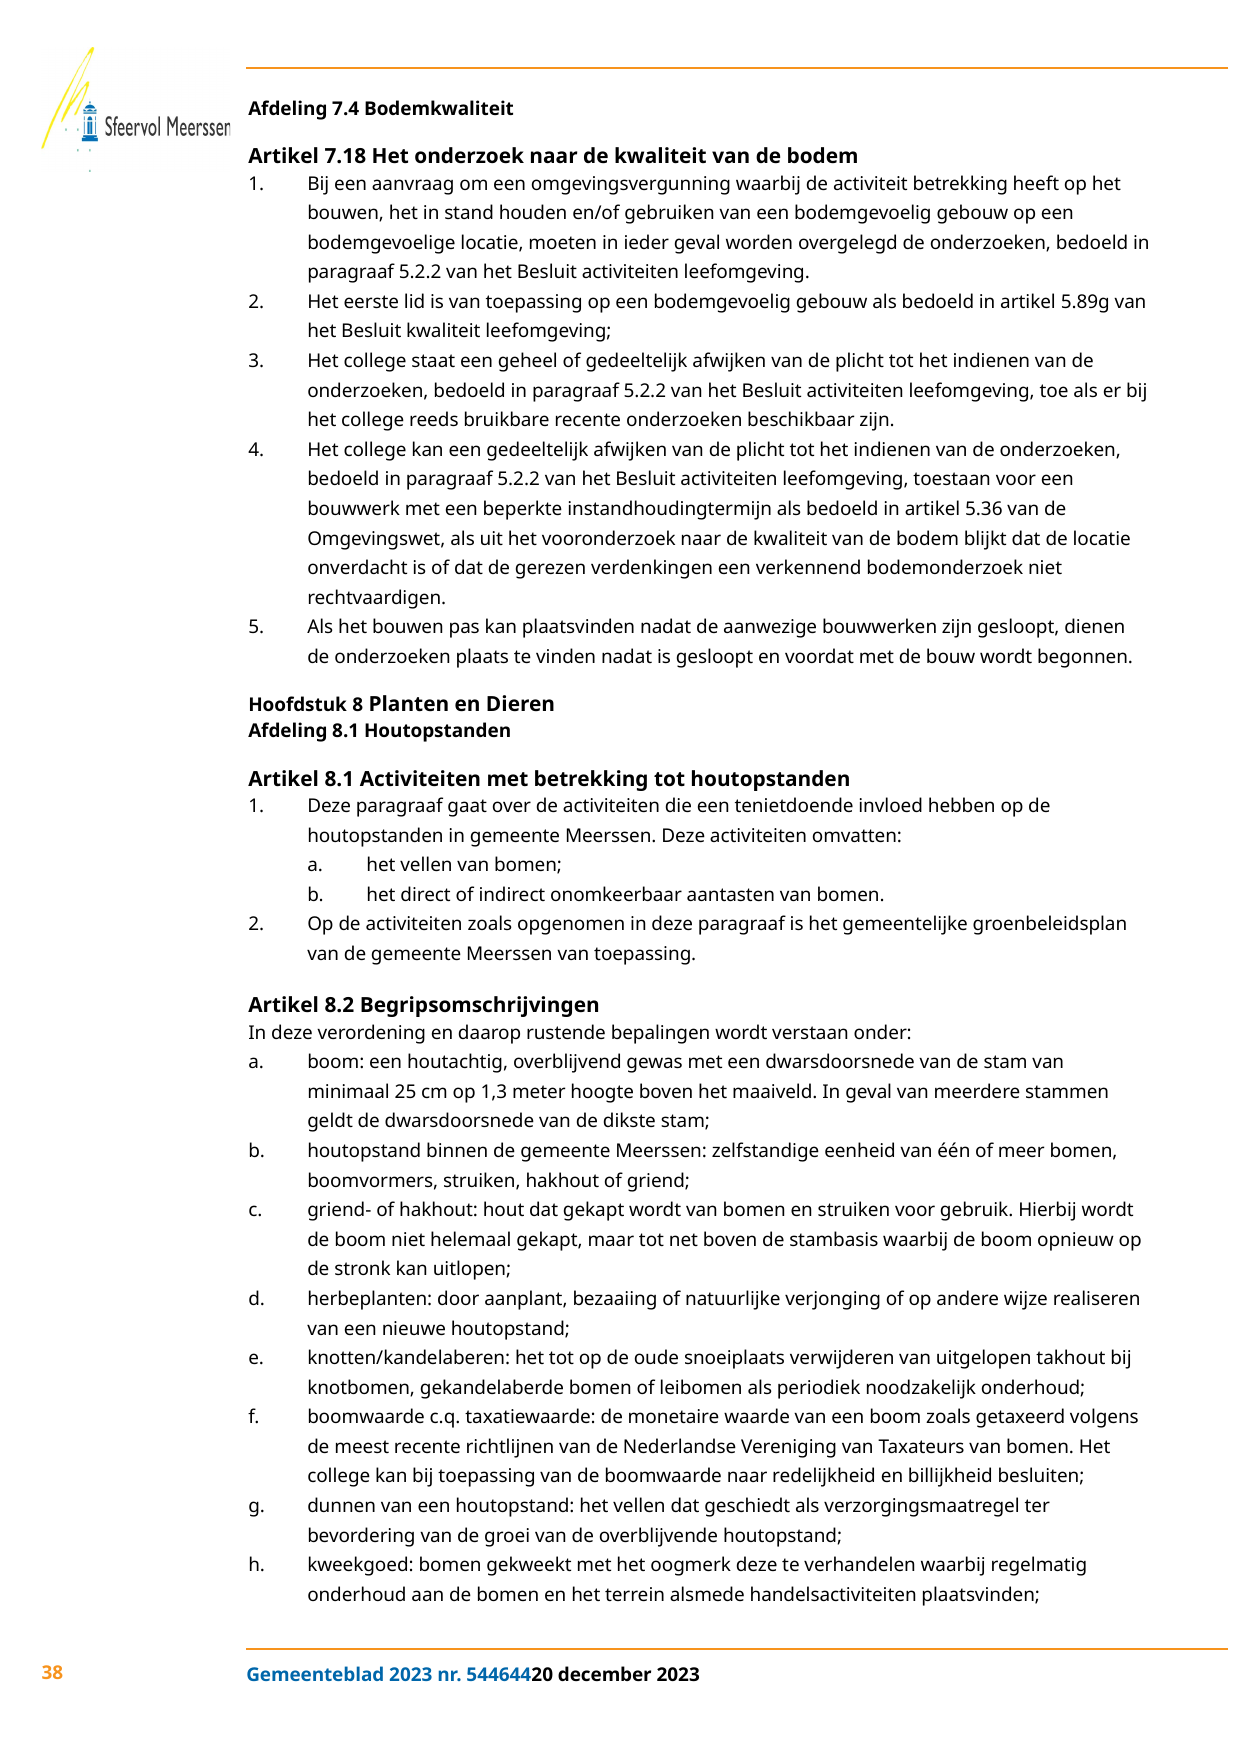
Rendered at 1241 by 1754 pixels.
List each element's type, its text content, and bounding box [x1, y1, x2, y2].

list het vellen van bomen; [307, 851, 1152, 877]
text Artikel 8.1 Activiteiten met betrekking tot houtopstanden [248, 764, 1152, 792]
list het direct of indirect onomkeerbaar aantasten van bomen. [307, 881, 1152, 907]
list Het eerste lid is van toepassing op een bodemgevoelig gebouw als bedoeld in artikel 5.89g van het Besluit kwaliteit leefomgeving; [248, 288, 1152, 343]
list herbeplanten: door aanplant, bezaaiing of natuurlijke verjonging of op andere wijze realiseren van een nieuwe houtopstand; [248, 1285, 1152, 1341]
text Afdeling 7.4 Bodemkwaliteit [248, 95, 1152, 121]
list boomwaarde c.q. taxatiewaarde: de monetaire waarde van een boom zoals getaxeerd volgens de meest recente richtlijnen van de Nederlandse Vereniging van Taxateurs van bomen. Het college kan bij toepassing van de boomwaarde naar redelijkheid en billijkheid besluiten; [248, 1403, 1152, 1488]
list kweekgoed: bomen gekweekt met het oogmerk deze te verhandelen waarbij regelmatig onderhoud aan de bomen en het terrein alsmede handelsactiviteiten plaatsvinden; [248, 1551, 1152, 1607]
list Op de activiteiten zoals opgenomen in deze paragraaf is het gemeentelijke groenbeleidsplan van de gemeente Meerssen van toepassing. [248, 911, 1152, 966]
list Deze paragraaf gaat over de activiteiten die een tenietdoende invloed hebben op de houtopstanden in gemeente Meerssen. Deze activiteiten omvatten: [248, 792, 1152, 847]
list griend- of hakhout: hout dat gekapt wordt van bomen en struiken voor gebruik. Hierbij wordt de boom niet helemaal gekapt, maar tot net boven de stambasis waarbij de boom opnieuw op de stronk kan uitlopen; [248, 1196, 1152, 1281]
text Artikel 8.2 Begripsomschrijvingen [248, 991, 1152, 1019]
list Het college kan een gedeeltelijk afwijken van de plicht tot het indienen van de onderzoeken, bedoeld in paragraaf 5.2.2 van het Besluit activiteiten leefomgeving, toestaan voor een bouwwerk met een beperkte instandhoudingtermijn als bedoeld in artikel 5.36 van de Omgevingswet, als uit het vooronderzoek naar de kwaliteit van de bodem blijkt dat de locatie onverdacht is of dat de gerezen verdenkingen een verkennend bodemonderzoek niet rechtvaardigen. [248, 436, 1152, 610]
text In deze verordening en daarop rustende bepalingen wordt verstaan onder: [248, 1019, 1152, 1045]
list knotten/kandelaberen: het tot op de oude snoeiplaats verwijderen van uitgelopen takhout bij knotbomen, gekandelaberde bomen of leibomen als periodiek noodzakelijk onderhoud; [248, 1344, 1152, 1400]
picture [41, 47, 231, 172]
list houtopstand binnen de gemeente Meerssen: zelfstandige eenheid van één of meer bomen, boomvormers, struiken, hakhout of griend; [248, 1137, 1152, 1193]
list dunnen van een houtopstand: het vellen dat geschiedt als verzorgingsmaatregel ter bevordering van de groei van de overblijvende houtopstand; [248, 1492, 1152, 1548]
list Bij een aanvraag om een omgevingsvergunning waarbij de activiteit betrekking heeft op het bouwen, het in stand houden en/of gebruiken van een bodemgevoelig gebouw op een bodemgevoelige locatie, moeten in ieder geval worden overgelegd de onderzoeken, bedoeld in paragraaf 5.2.2 van het Besluit activiteiten leefomgeving. [248, 170, 1152, 284]
text Hoofdstuk 8 Planten en Dieren [248, 689, 1152, 717]
list boom: een houtachtig, overblijvend gewas met een dwarsdoorsnede van de stam van minimaal 25 cm op 1,3 meter hoogte boven het maaiveld. In geval van meerdere stammen geldt de dwarsdoorsnede van de dikste stam; [248, 1048, 1152, 1133]
list Als het bouwen pas kan plaatsvinden nadat de aanwezige bouwwerken zijn gesloopt, dienen de onderzoeken plaats te vinden nadat is gesloopt en voordat met de bouw wordt begonnen. [248, 613, 1152, 669]
text Artikel 7.18 Het onderzoek naar de kwaliteit van de bodem [248, 141, 1152, 170]
list Het college staat een geheel of gedeeltelijk afwijken van de plicht tot het indienen van de onderzoeken, bedoeld in paragraaf 5.2.2 van het Besluit activiteiten leefomgeving, toe als er bij het college reeds bruikbare recente onderzoeken beschikbaar zijn. [248, 347, 1152, 432]
text Afdeling 8.1 Houtopstanden [248, 717, 1152, 743]
